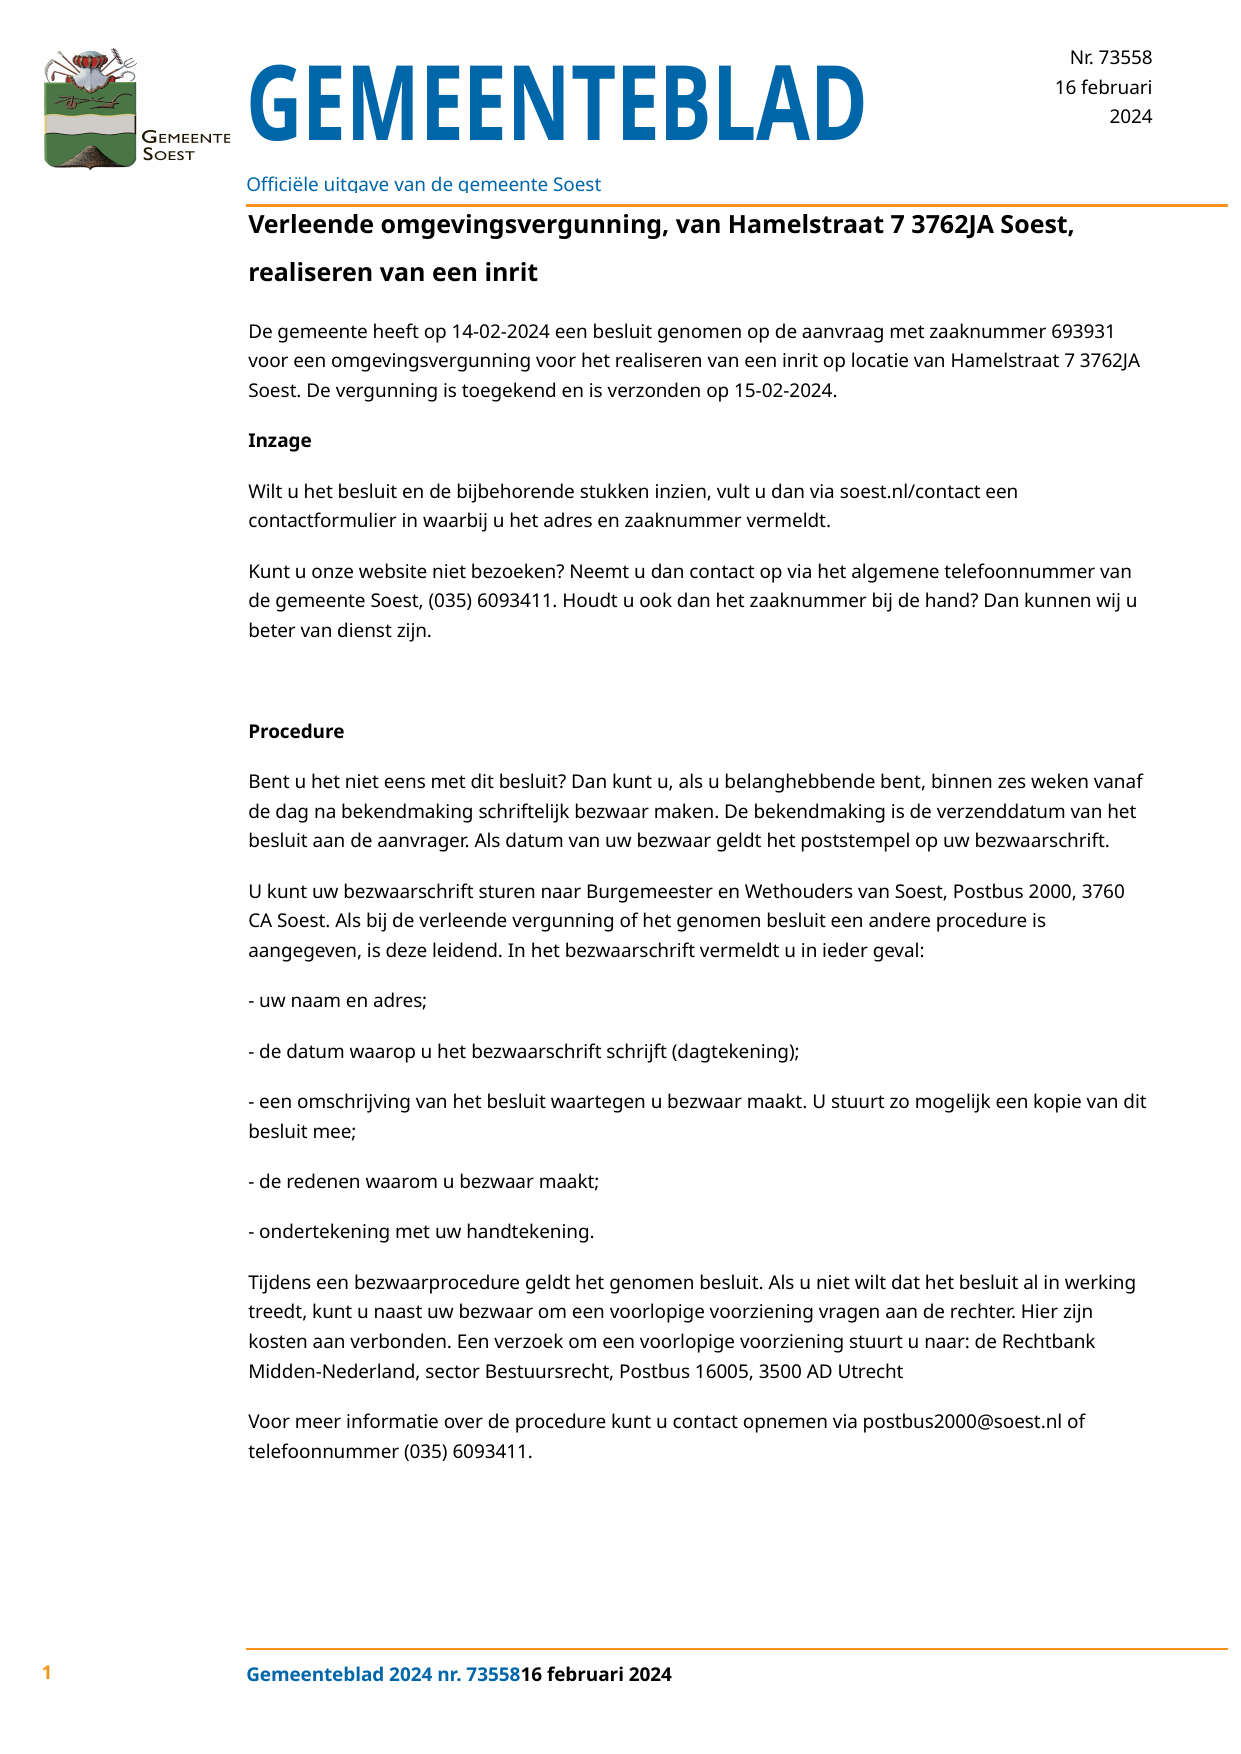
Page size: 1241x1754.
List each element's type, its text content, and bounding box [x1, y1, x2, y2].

text Bent u het niet eens met dit besluit? Dan kunt u, als u belanghebbende bent, binnen zes weken vanaf de dag na bekendmaking schriftelijk bezwaar maken. De bekendmaking is de verzenddatum van het besluit aan de aanvrager. Als datum van uw bezwaar geldt het poststempel op uw bezwaarschrift. [248, 768, 1152, 853]
text - een omschrijving van het besluit waartegen u bezwaar maakt. U stuurt zo mogelijk een kopie van dit besluit mee; [248, 1088, 1152, 1144]
text Inzage [248, 427, 1152, 453]
text Tijdens een bezwaarprocedure geldt het genomen besluit. Als u niet wilt dat het besluit al in werking treedt, kunt u naast uw bezwaar om een voorlopige voorziening vragen aan de rechter. Hier zijn kosten aan verbonden. Een verzoek om een voorlopige voorziening stuurt u naar: de Rechtbank Midden-Nederland, sector Bestuursrecht, Postbus 16005, 3500 AD Utrecht [248, 1269, 1152, 1384]
text Kunt u onze website niet bezoeken? Neemt u dan contact op via het algemene telefoonnummer van de gemeente Soest, (035) 6093411. Houdt u ook dan het zaaknummer bij de hand? Dan kunnen wij u beter van dienst zijn. [248, 558, 1152, 643]
text Wilt u het besluit en de bijbehorende stukken inzien, vult u dan via soest.nl/contact een contactformulier in waarbij u het adres en zaaknummer vermeldt. [248, 478, 1152, 533]
text Procedure [248, 718, 1152, 744]
text - uw naam en adres; [248, 987, 1152, 1013]
text Voor meer informatie over de procedure kunt u contact opnemen via postbus2000@soest.nl of telefoonnummer (035) 6093411. [248, 1408, 1152, 1464]
text - de redenen waarom u bezwaar maakt; [248, 1168, 1152, 1194]
text - ondertekening met uw handtekening. [248, 1219, 1152, 1244]
picture [41, 47, 231, 172]
text De gemeente heeft op 14-02-2024 een besluit genomen op de aanvraag met zaaknummer 693931 voor een omgevingsvergunning voor het realiseren van een inrit op locatie van Hamelstraat 7 3762JA Soest. De vergunning is toegekend en is verzonden op 15-02-2024. [248, 318, 1152, 403]
text - de datum waarop u het bezwaarschrift schrijft (dagtekening); [248, 1038, 1152, 1064]
text Verleende omgevingsvergunning, van Hamelstraat 7 3762JA Soest, realiseren van een inrit [248, 207, 1152, 288]
text U kunt uw bezwaarschrift sturen naar Burgemeester en Wethouders van Soest, Postbus 2000, 3760 CA Soest. Als bij de verleende vergunning of het genomen besluit een andere procedure is aangegeven, is deze leidend. In het bezwaarschrift vermeldt u in ieder geval: [248, 878, 1152, 963]
